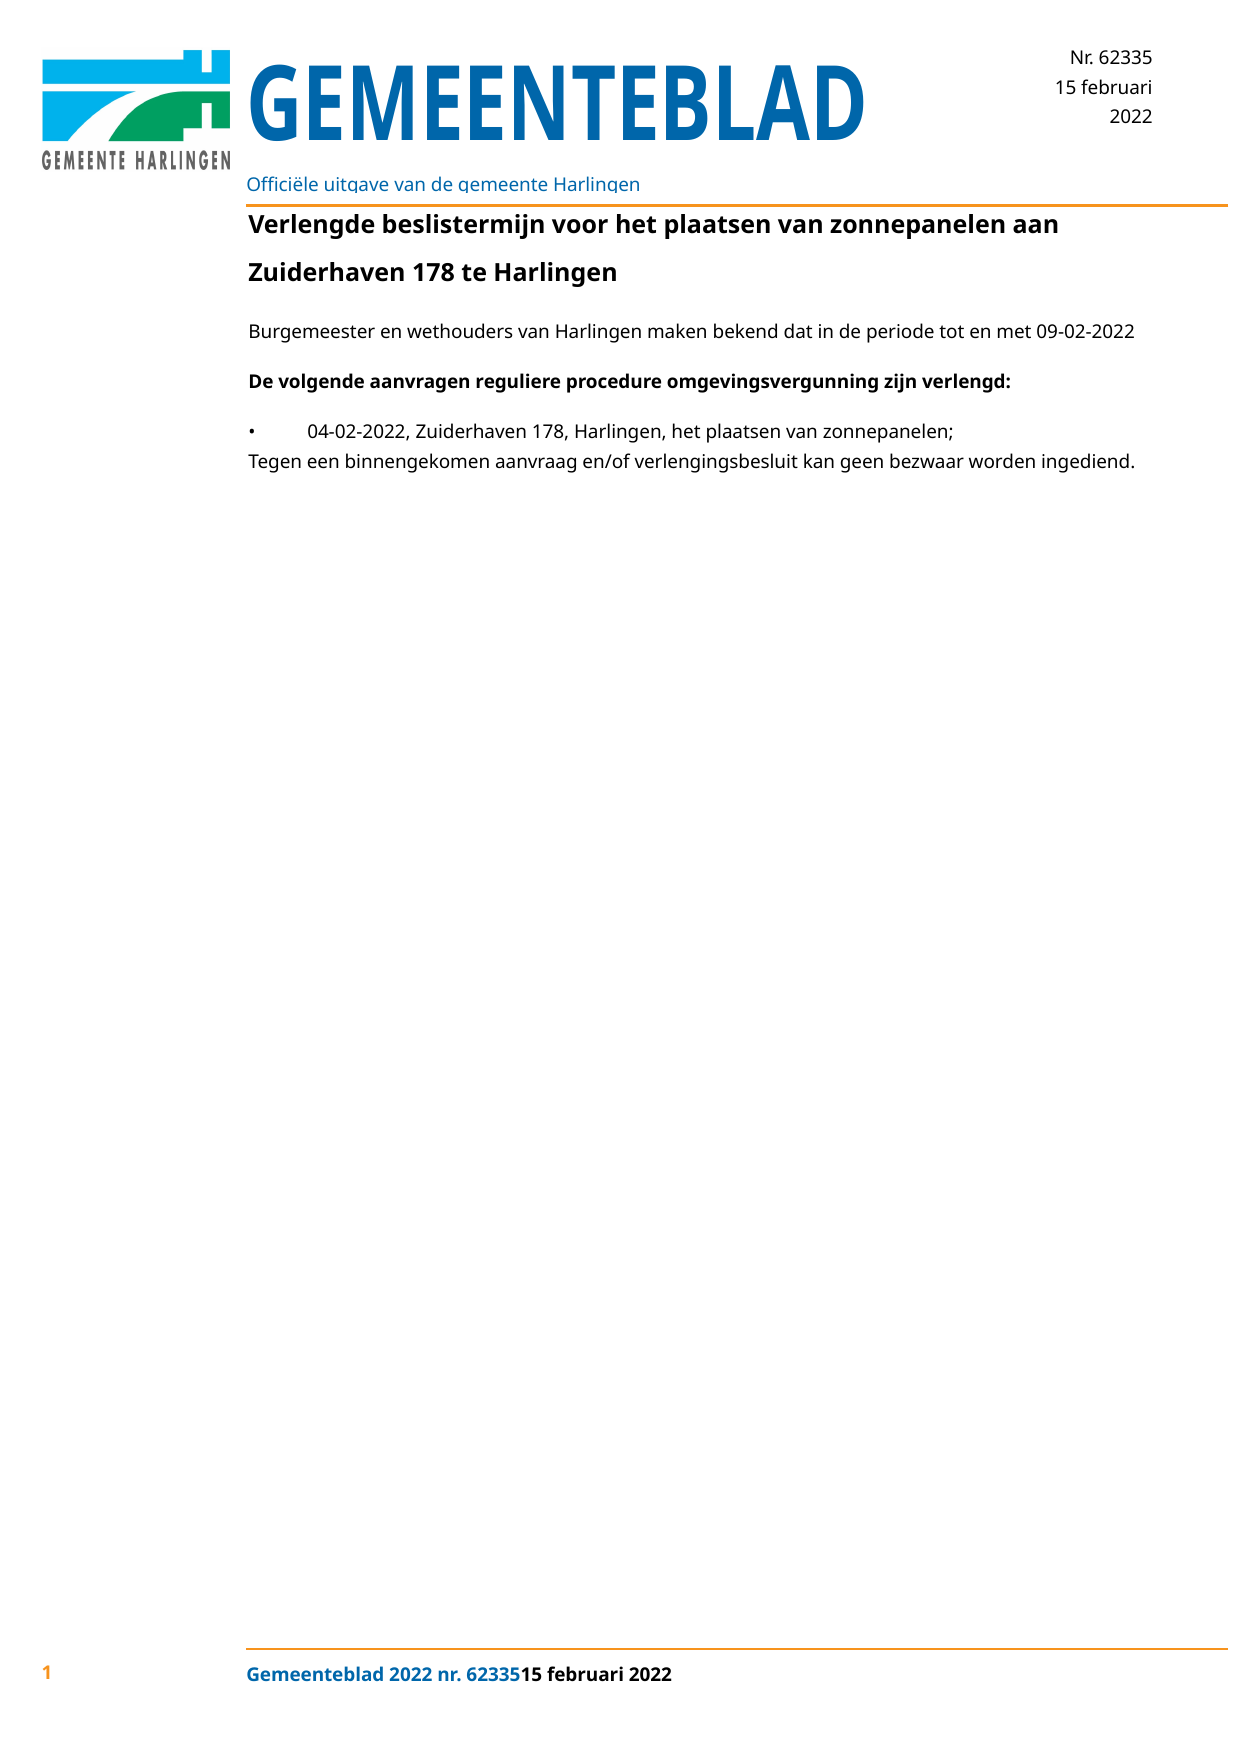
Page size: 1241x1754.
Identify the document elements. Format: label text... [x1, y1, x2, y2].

text Verlengde beslistermijn voor het plaatsen van zonnepanelen aan Zuiderhaven 178 te Harlingen [248, 207, 1152, 288]
text De volgende aanvragen reguliere procedure omgevingsvergunning zijn verlengd: [248, 368, 1152, 394]
picture [41, 47, 231, 172]
text Tegen een binnengekomen aanvraag en/of verlengingsbesluit kan geen bezwaar worden ingediend. [248, 448, 1152, 474]
text Burgemeester en wethouders van Harlingen maken bekend dat in de periode tot en met 09-02-2022 [248, 318, 1152, 344]
list 04-02-2022, Zuiderhaven 178, Harlingen, het plaatsen van zonnepanelen; [248, 419, 1152, 444]
